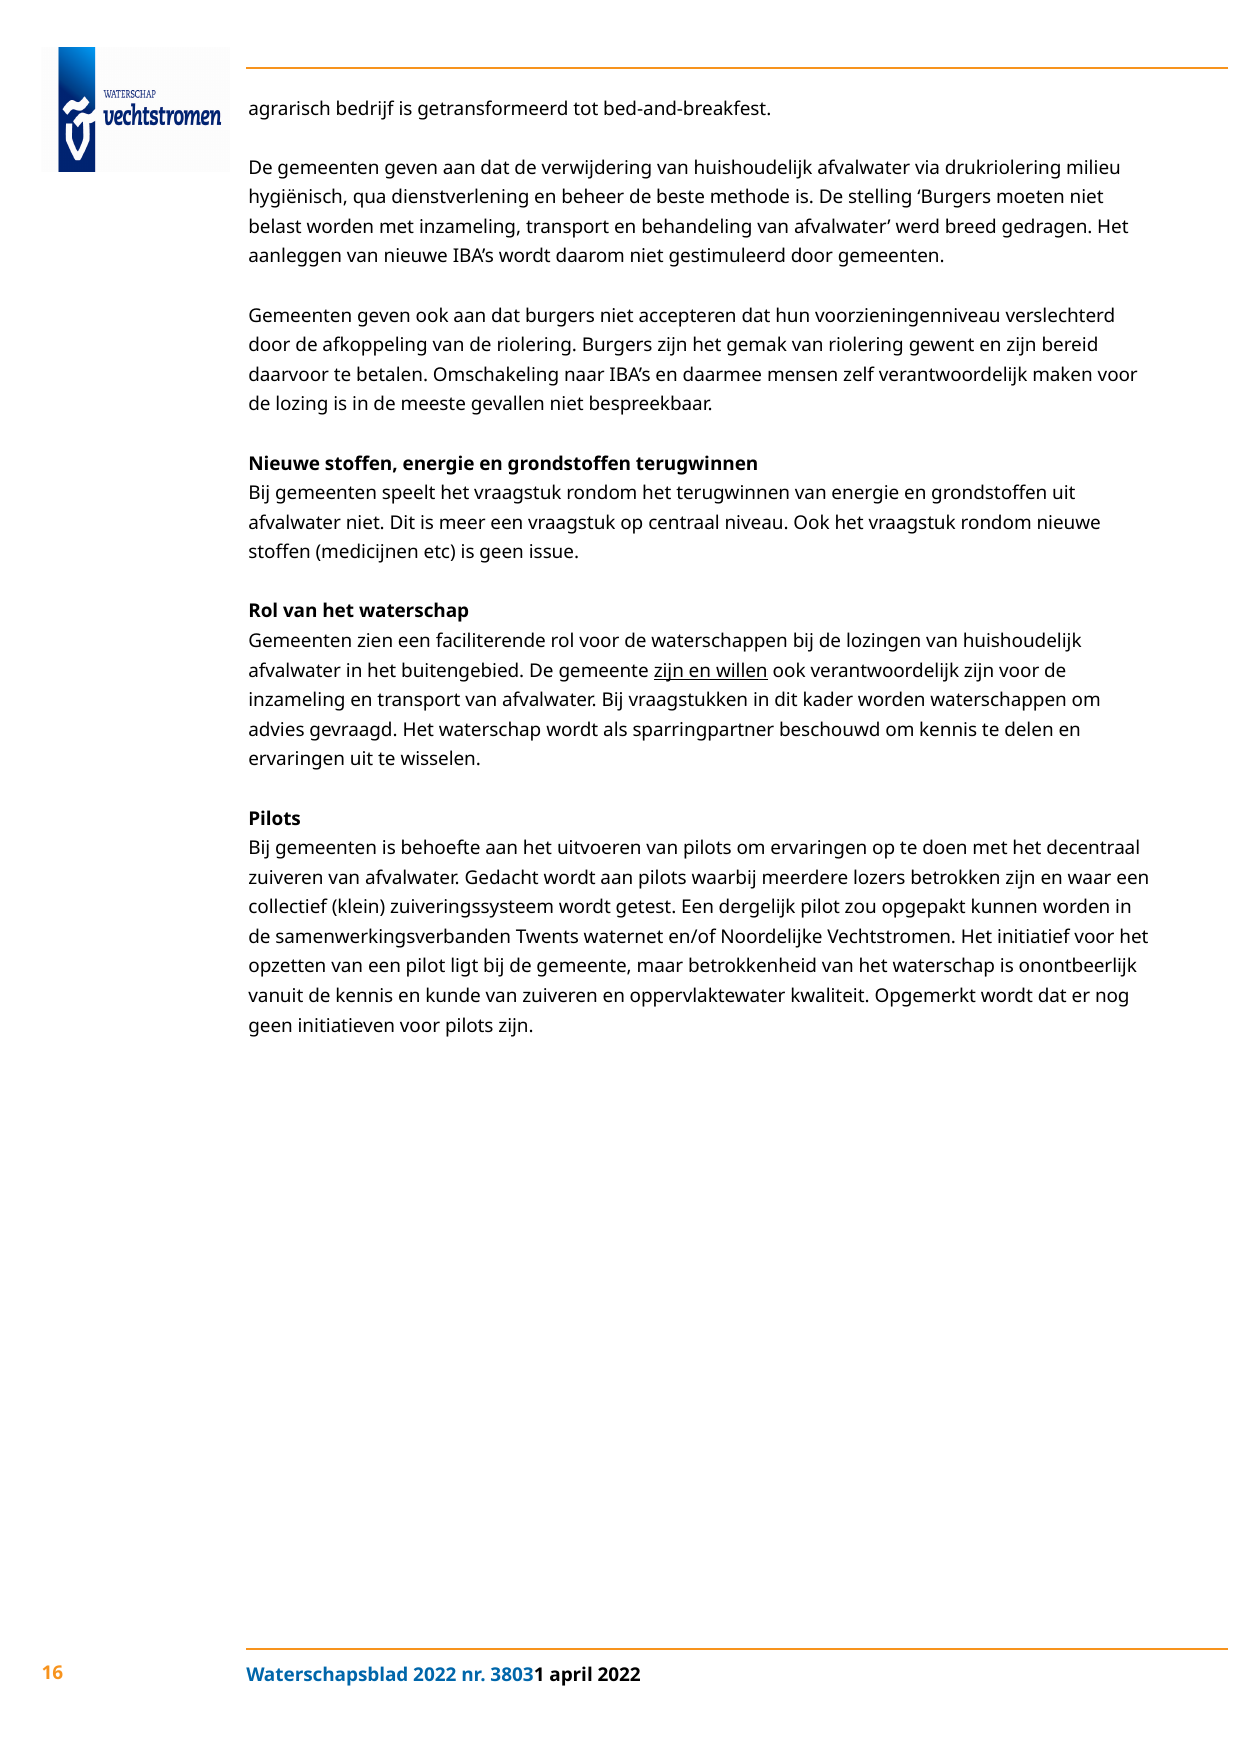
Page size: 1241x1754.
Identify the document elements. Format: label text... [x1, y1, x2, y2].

text agrarisch bedrijf is getransformeerd tot bed-and-breakfest. [248, 95, 1152, 121]
text Gemeenten geven ook aan dat burgers niet accepteren dat hun voorzieningenniveau verslechterd door de afkoppeling van de riolering. Burgers zijn het gemak van riolering gewent en zijn bereid daarvoor te betalen. Omschakeling naar IBA’s en daarmee mensen zelf verantwoordelijk maken voor de lozing is in de meeste gevallen niet bespreekbaar. [248, 302, 1152, 416]
text Nieuwe stoffen, energie en grondstoffen terugwinnen [248, 450, 1152, 476]
text Bij gemeenten speelt het vraagstuk rondom het terugwinnen van energie en grondstoffen uit afvalwater niet. Dit is meer een vraagstuk op centraal niveau. Ook het vraagstuk rondom nieuwe stoffen (medicijnen etc) is geen issue. [248, 479, 1152, 564]
text Gemeenten zien een faciliterende rol voor de waterschappen bij de lozingen van huishoudelijk afvalwater in het buitengebied. De gemeente zijn en willen ook verantwoordelijk zijn voor de inzameling en transport van afvalwater. Bij vraagstukken in dit kader worden waterschappen om advies gevraagd. Het waterschap wordt als sparringpartner beschouwd om kennis te delen en ervaringen uit te wisselen. [248, 627, 1152, 771]
text Bij gemeenten is behoefte aan het uitvoeren van pilots om ervaringen op te doen met het decentraal zuiveren van afvalwater. Gedacht wordt aan pilots waarbij meerdere lozers betrokken zijn en waar een collectief (klein) zuiveringssysteem wordt getest. Een dergelijk pilot zou opgepakt kunnen worden in de samenwerkingsverbanden Twents waternet en/of Noordelijke Vechtstromen. Het initiatief voor het opzetten van een pilot ligt bij de gemeente, maar betrokkenheid van het waterschap is onontbeerlijk vanuit de kennis en kunde van zuiveren en oppervlaktewater kwaliteit. Opgemerkt wordt dat er nog geen initiatieven voor pilots zijn. [248, 834, 1152, 1038]
picture [41, 47, 231, 172]
text De gemeenten geven aan dat de verwijdering van huishoudelijk afvalwater via drukriolering milieu hygiënisch, qua dienstverlening en beheer de beste methode is. De stelling ‘Burgers moeten niet belast worden met inzameling, transport en behandeling van afvalwater’ werd breed gedragen. Het aanleggen van nieuwe IBA’s wordt daarom niet gestimuleerd door gemeenten. [248, 154, 1152, 268]
text Pilots [248, 805, 1152, 831]
text Rol van het waterschap [248, 598, 1152, 623]
